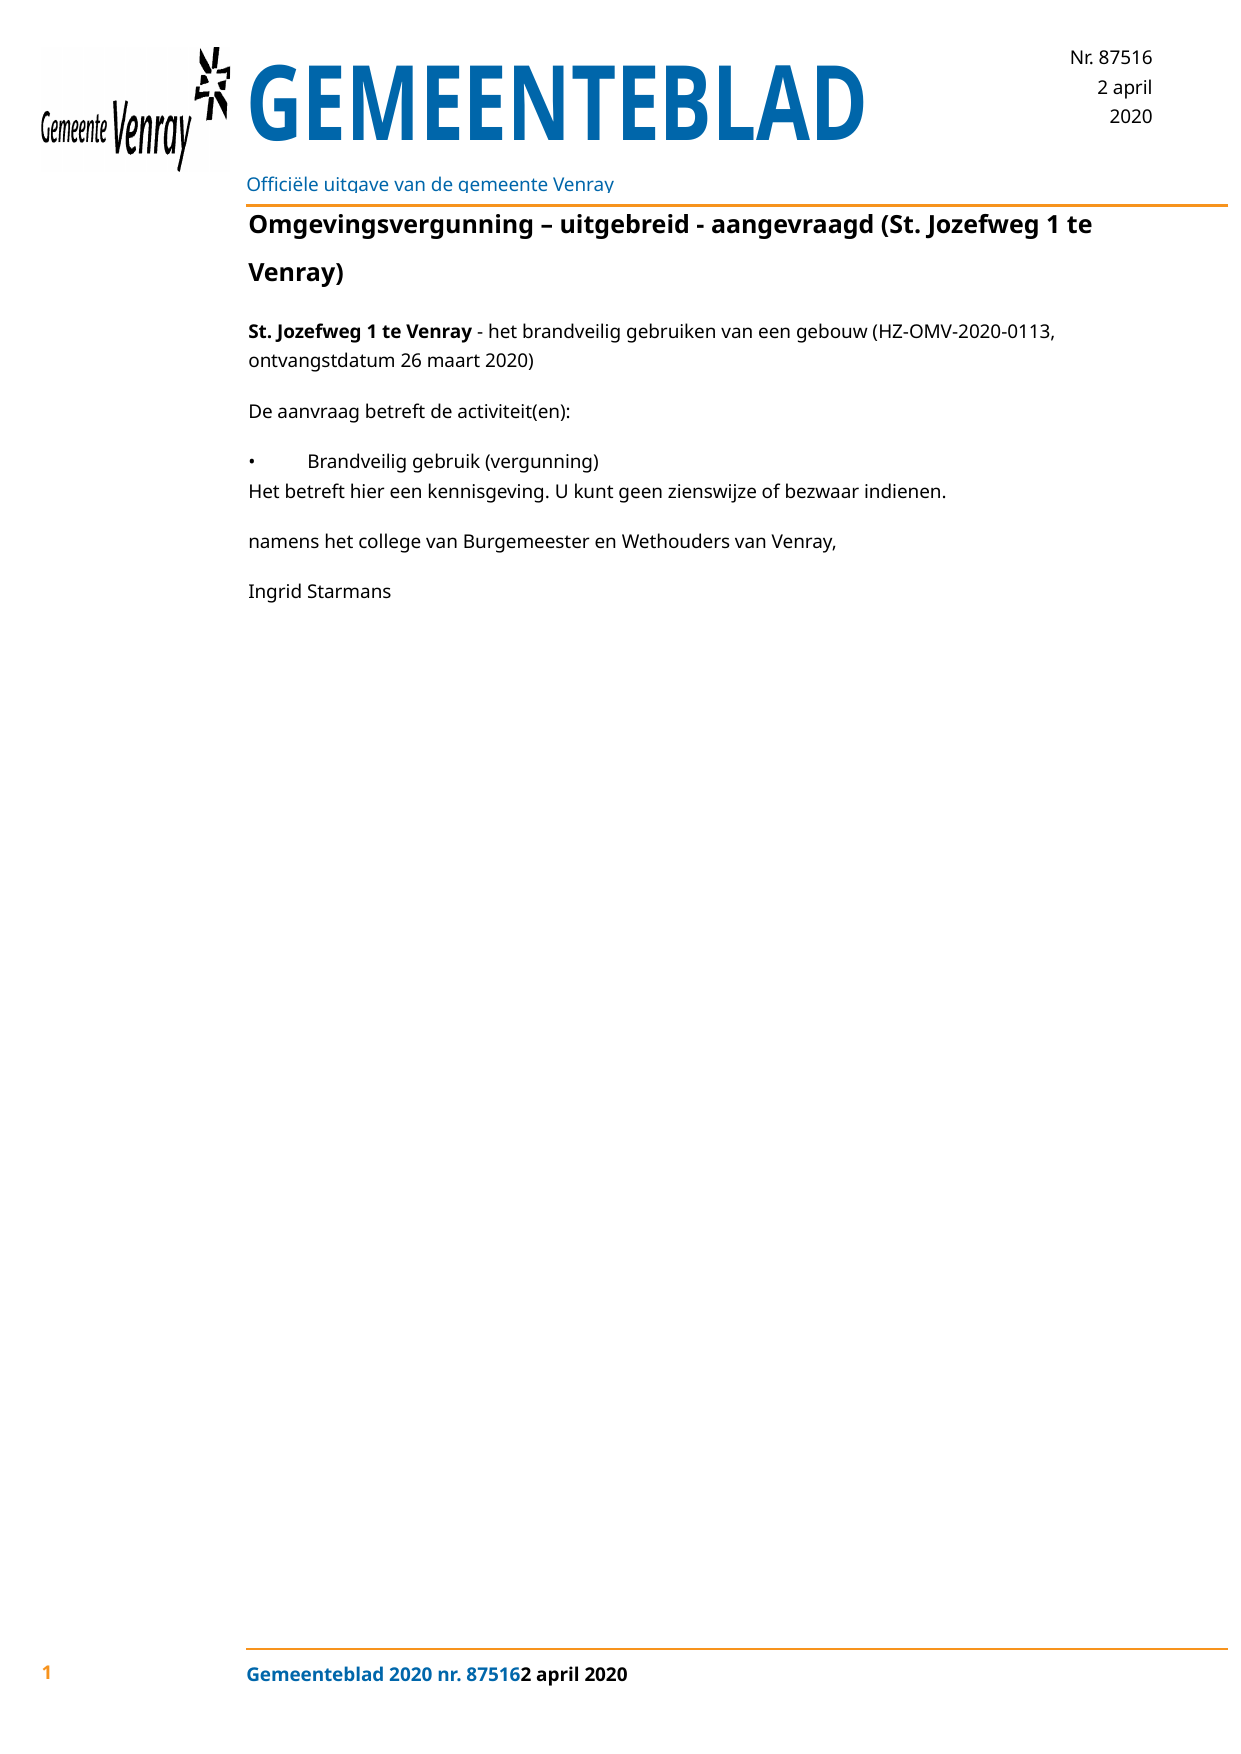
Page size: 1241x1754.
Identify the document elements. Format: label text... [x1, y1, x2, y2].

text namens het college van Burgemeester en Wethouders van Venray, [248, 528, 1152, 554]
text De aanvraag betreft de activiteit(en): [248, 398, 1152, 424]
text Het betreft hier een kennisgeving. U kunt geen zienswijze of bezwaar indienen. [248, 478, 1152, 504]
picture [41, 47, 231, 172]
text St. Jozefweg 1 te Venray - het brandveilig gebruiken van een gebouw (HZ-OMV-2020-0113, ontvangstdatum 26 maart 2020) [248, 318, 1152, 373]
text Ingrid Starmans [248, 579, 1152, 604]
text Omgevingsvergunning – uitgebreid - aangevraagd (St. Jozefweg 1 te Venray) [248, 207, 1152, 288]
list Brandveilig gebruik (vergunning) [248, 448, 1152, 474]
